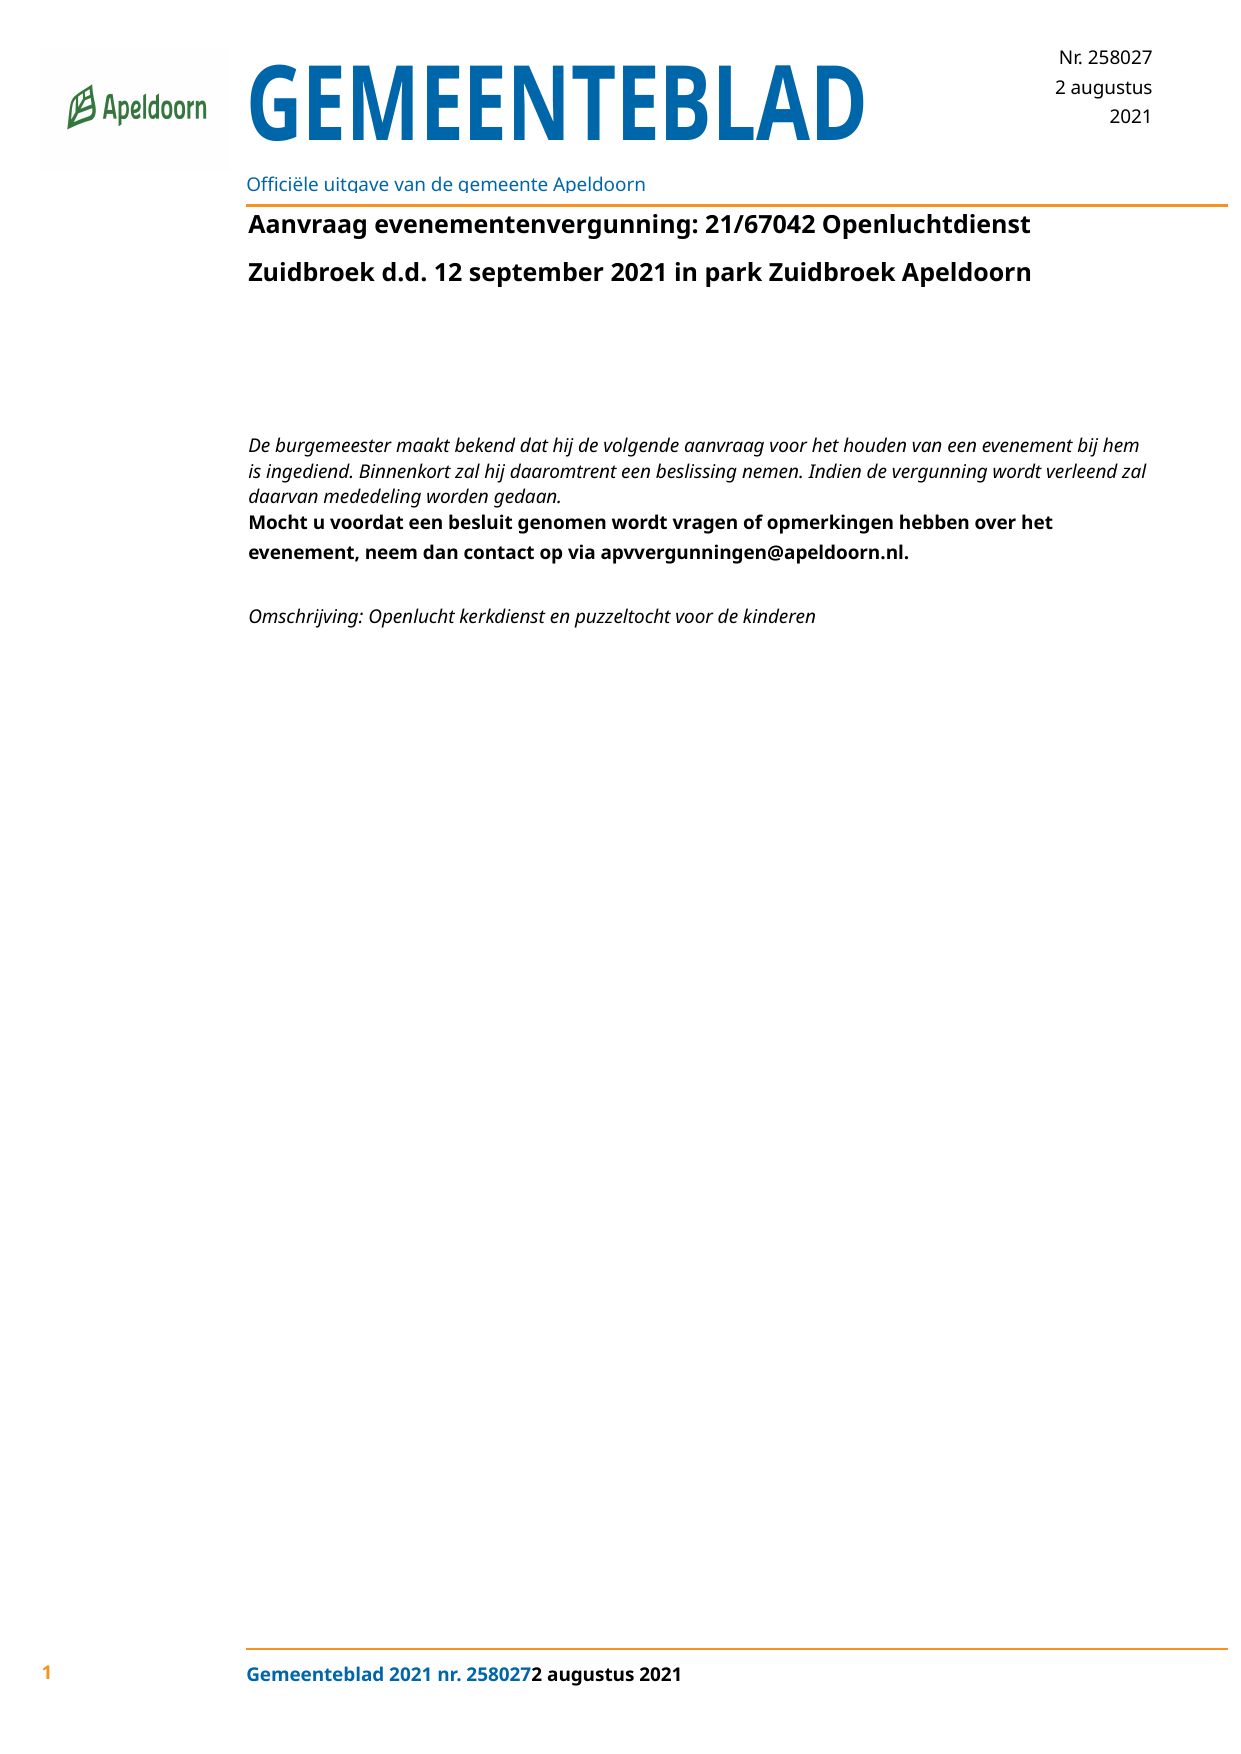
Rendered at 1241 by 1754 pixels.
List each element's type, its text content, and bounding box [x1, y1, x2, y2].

text De burgemeester maakt bekend dat hij de volgende aanvraag voor het houden van een evenement bij hem is ingediend. Binnenkort zal hij daaromtrent een beslissing nemen. Indien de vergunning wordt verleend zal daarvan mededeling worden gedaan. [248, 432, 1152, 509]
picture [41, 47, 231, 172]
text Aanvraag evenementenvergunning: 21/67042 Openluchtdienst Zuidbroek d.d. 12 september 2021 in park Zuidbroek Apeldoorn [248, 207, 1152, 288]
text Mocht u voordat een besluit genomen wordt vragen of opmerkingen hebben over het evenement, neem dan contact op via apvvergunningen@apeldoorn.nl. [248, 509, 1152, 565]
text Omschrijving: Openlucht kerkdienst en puzzeltocht voor de kinderen [248, 603, 1152, 629]
